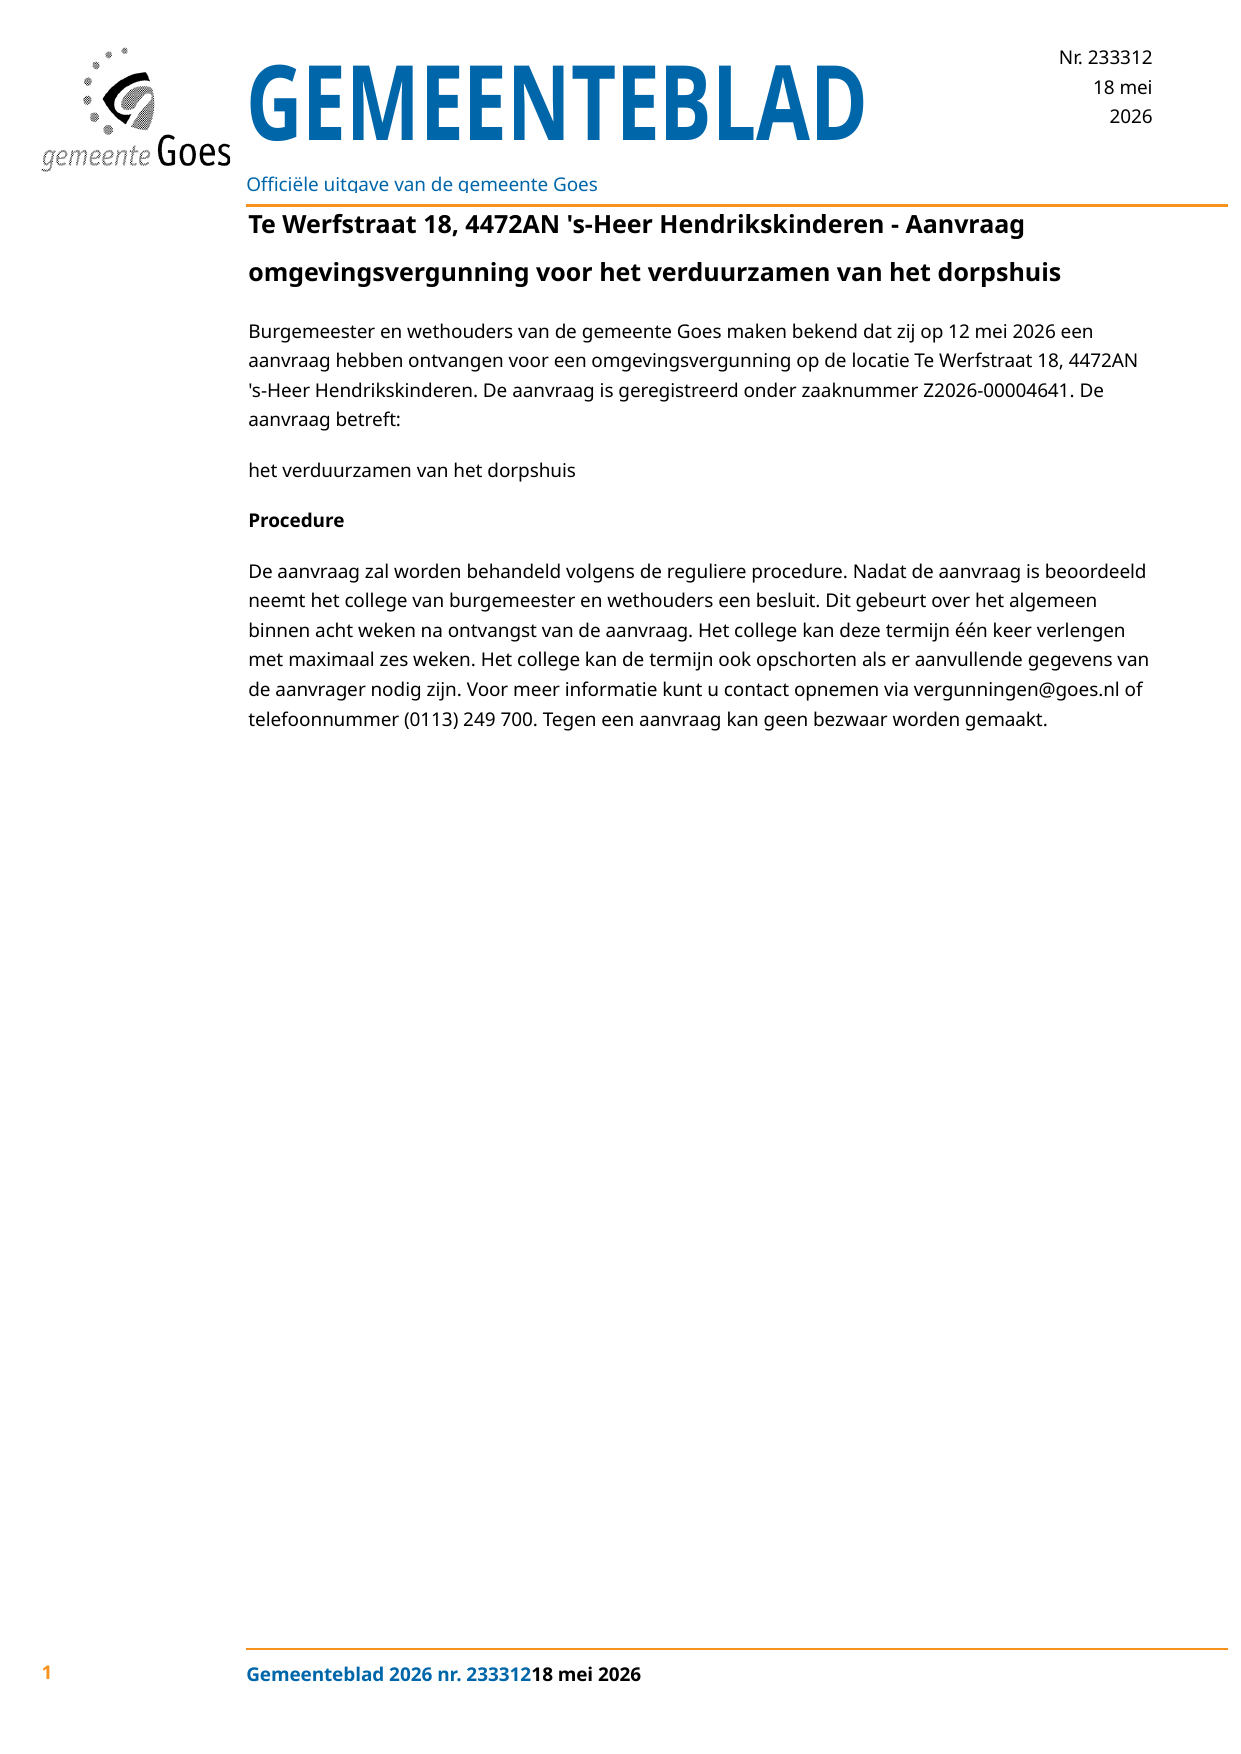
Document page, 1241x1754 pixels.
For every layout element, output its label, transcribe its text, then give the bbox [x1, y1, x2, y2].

text Procedure [248, 507, 1152, 533]
text Burgemeester en wethouders van de gemeente Goes maken bekend dat zij op 12 mei 2026 een aanvraag hebben ontvangen voor een omgevingsvergunning op de locatie Te Werfstraat 18, 4472AN 's-Heer Hendrikskinderen. De aanvraag is geregistreerd onder zaaknummer Z2026-00004641. De aanvraag betreft: [248, 318, 1152, 432]
text het verduurzamen van het dorpshuis [248, 457, 1152, 483]
text Te Werfstraat 18, 4472AN 's-Heer Hendrikskinderen - Aanvraag omgevingsvergunning voor het verduurzamen van het dorpshuis [248, 207, 1152, 288]
picture [41, 47, 231, 172]
text De aanvraag zal worden behandeld volgens de reguliere procedure. Nadat de aanvraag is beoordeeld neemt het college van burgemeester en wethouders een besluit. Dit gebeurt over het algemeen binnen acht weken na ontvangst van de aanvraag. Het college kan deze termijn één keer verlengen met maximaal zes weken. Het college kan de termijn ook opschorten als er aanvullende gegevens van de aanvrager nodig zijn. Voor meer informatie kunt u contact opnemen via vergunningen@goes.nl of telefoonnummer (0113) 249 700. Tegen een aanvraag kan geen bezwaar worden gemaakt. [248, 558, 1152, 732]
